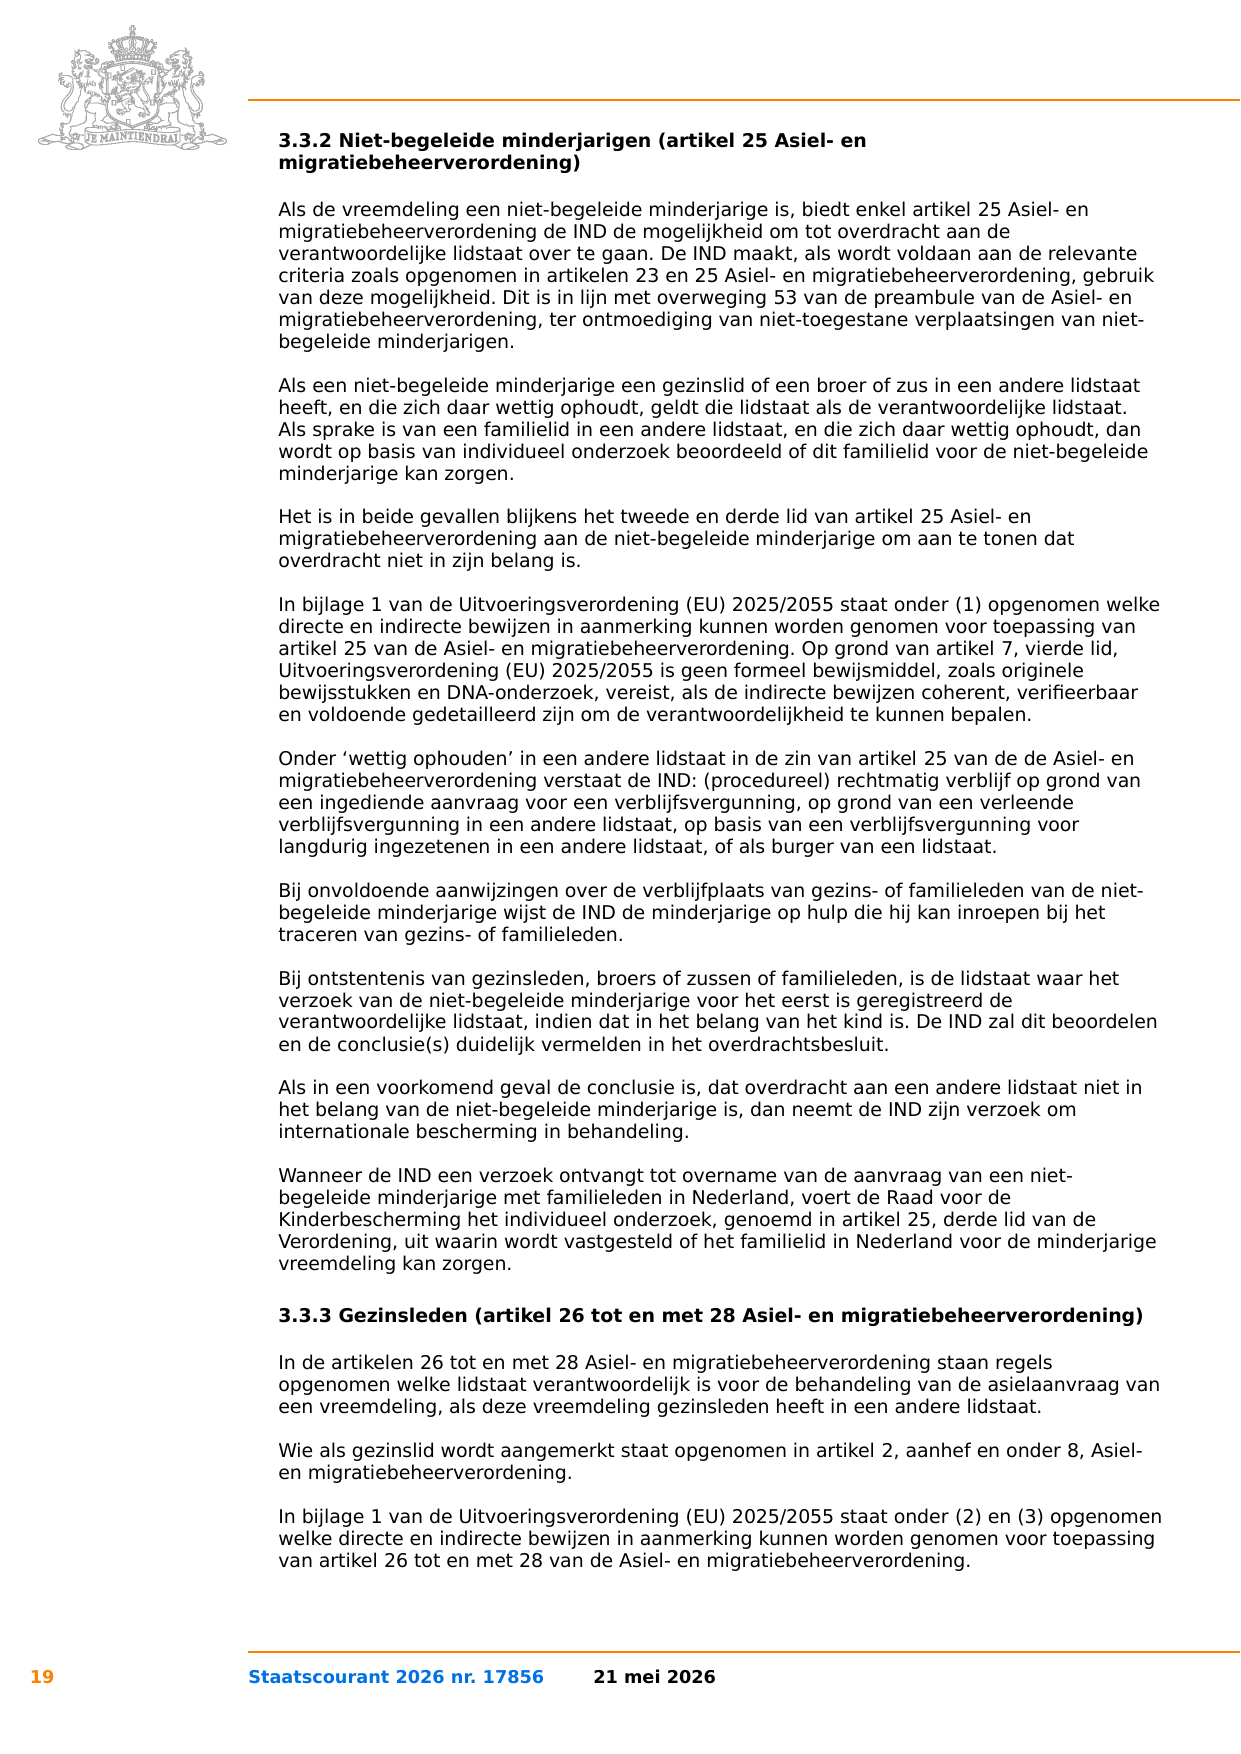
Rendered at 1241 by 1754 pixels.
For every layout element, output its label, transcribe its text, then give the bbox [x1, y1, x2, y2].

text Bij ontstentenis van gezinsleden, broers of zussen of familieleden, is de lidstaat waar het verzoek van de niet-begeleide minderjarige voor het eerst is geregistreerd de verantwoordelijke lidstaat, indien dat in het belang van het kind is. De IND zal dit beoordelen en de conclusie(s) duidelijk vermelden in het overdrachtsbesluit. [278, 967, 1163, 1055]
text Als in een voorkomend geval de conclusie is, dat overdracht aan een andere lidstaat niet in het belang van de niet-begeleide minderjarige is, dan neemt de IND zijn verzoek om internationale bescherming in behandeling. [278, 1077, 1163, 1143]
text Het is in beide gevallen blijkens het tweede en derde lid van artikel 25 Asiel- en migratiebeheerverordening aan de niet-begeleide minderjarige om aan te tonen dat overdracht niet in zijn belang is. [278, 506, 1163, 572]
subtitle 3.3.3 Gezinsleden (artikel 26 tot en met 28 Asiel- en migratiebeheerverordening) [278, 1305, 1163, 1327]
text Wie als gezinslid wordt aangemerkt staat opgenomen in artikel 2, aanhef en onder 8, Asiel- en migratiebeheerverordening. [278, 1440, 1163, 1484]
text Bij onvoldoende aanwijzingen over de verblijfplaats van gezins- of familieleden van de niet-begeleide minderjarige wijst de IND de minderjarige op hulp die hij kan inroepen bij het traceren van gezins- of familieleden. [278, 880, 1163, 946]
picture [38, 25, 227, 150]
text In bijlage 1 van de Uitvoeringsverordening (EU) 2025/2055 staat onder (1) opgenomen welke directe en indirecte bewijzen in aanmerking kunnen worden genomen voor toepassing van artikel 25 van de Asiel- en migratiebeheerverordening. Op grond van artikel 7, vierde lid, Uitvoeringsverordening (EU) 2025/2055 is geen formeel bewijsmiddel, zoals originele bewijsstukken en DNA-onderzoek, vereist, als de indirecte bewijzen coherent, verifieerbaar en voldoende gedetailleerd zijn om de verantwoordelijkheid te kunnen bepalen. [278, 594, 1163, 726]
text In de artikelen 26 tot en met 28 Asiel- en migratiebeheerverordening staan regels opgenomen welke lidstaat verantwoordelijk is voor de behandeling van de asielaanvraag van een vreemdeling, als deze vreemdeling gezinsleden heeft in een andere lidstaat. [278, 1352, 1163, 1418]
subtitle 3.3.2 Niet-begeleide minderjarigen (artikel 25 Asiel- en migratiebeheerverordening) [278, 130, 1163, 174]
text Als de vreemdeling een niet-begeleide minderjarige is, biedt enkel artikel 25 Asiel- en migratiebeheerverordening de IND de mogelijkheid om tot overdracht aan de verantwoordelijke lidstaat over te gaan. De IND maakt, als wordt voldaan aan de relevante criteria zoals opgenomen in artikelen 23 en 25 Asiel- en migratiebeheerverordening, gebruik van deze mogelijkheid. Dit is in lijn met overweging 53 van de preambule van de Asiel- en migratiebeheerverordening, ter ontmoediging van niet-toegestane verplaatsingen van niet-begeleide minderjarigen. [278, 199, 1163, 353]
text Als sprake is van een familielid in een andere lidstaat, en die zich daar wettig ophoudt, dan wordt op basis van individueel onderzoek beoordeeld of dit familielid voor de niet-begeleide minderjarige kan zorgen. [278, 418, 1163, 484]
text Onder ‘wettig ophouden’ in een andere lidstaat in de zin van artikel 25 van de de Asiel- en migratiebeheerverordening verstaat de IND: (procedureel) rechtmatig verblijf op grond van een ingediende aanvraag voor een verblijfsvergunning, op grond van een verleende verblijfsvergunning in een andere lidstaat, op basis van een verblijfsvergunning voor langdurig ingezetenen in een andere lidstaat, of als burger van een lidstaat. [278, 748, 1163, 858]
text Wanneer de IND een verzoek ontvangt tot overname van de aanvraag van een niet-begeleide minderjarige met familieleden in Nederland, voert de Raad voor de Kinderbescherming het individueel onderzoek, genoemd in artikel 25, derde lid van de Verordening, uit waarin wordt vastgesteld of het familielid in Nederland voor de minderjarige vreemdeling kan zorgen. [278, 1165, 1163, 1275]
text Als een niet-begeleide minderjarige een gezinslid of een broer of zus in een andere lidstaat heeft, en die zich daar wettig ophoudt, geldt die lidstaat als de verantwoordelijke lidstaat. [278, 374, 1163, 418]
text In bijlage 1 van de Uitvoeringsverordening (EU) 2025/2055 staat onder (2) en (3) opgenomen welke directe en indirecte bewijzen in aanmerking kunnen worden genomen voor toepassing van artikel 26 tot en met 28 van de Asiel- en migratiebeheerverordening. [278, 1506, 1163, 1572]
